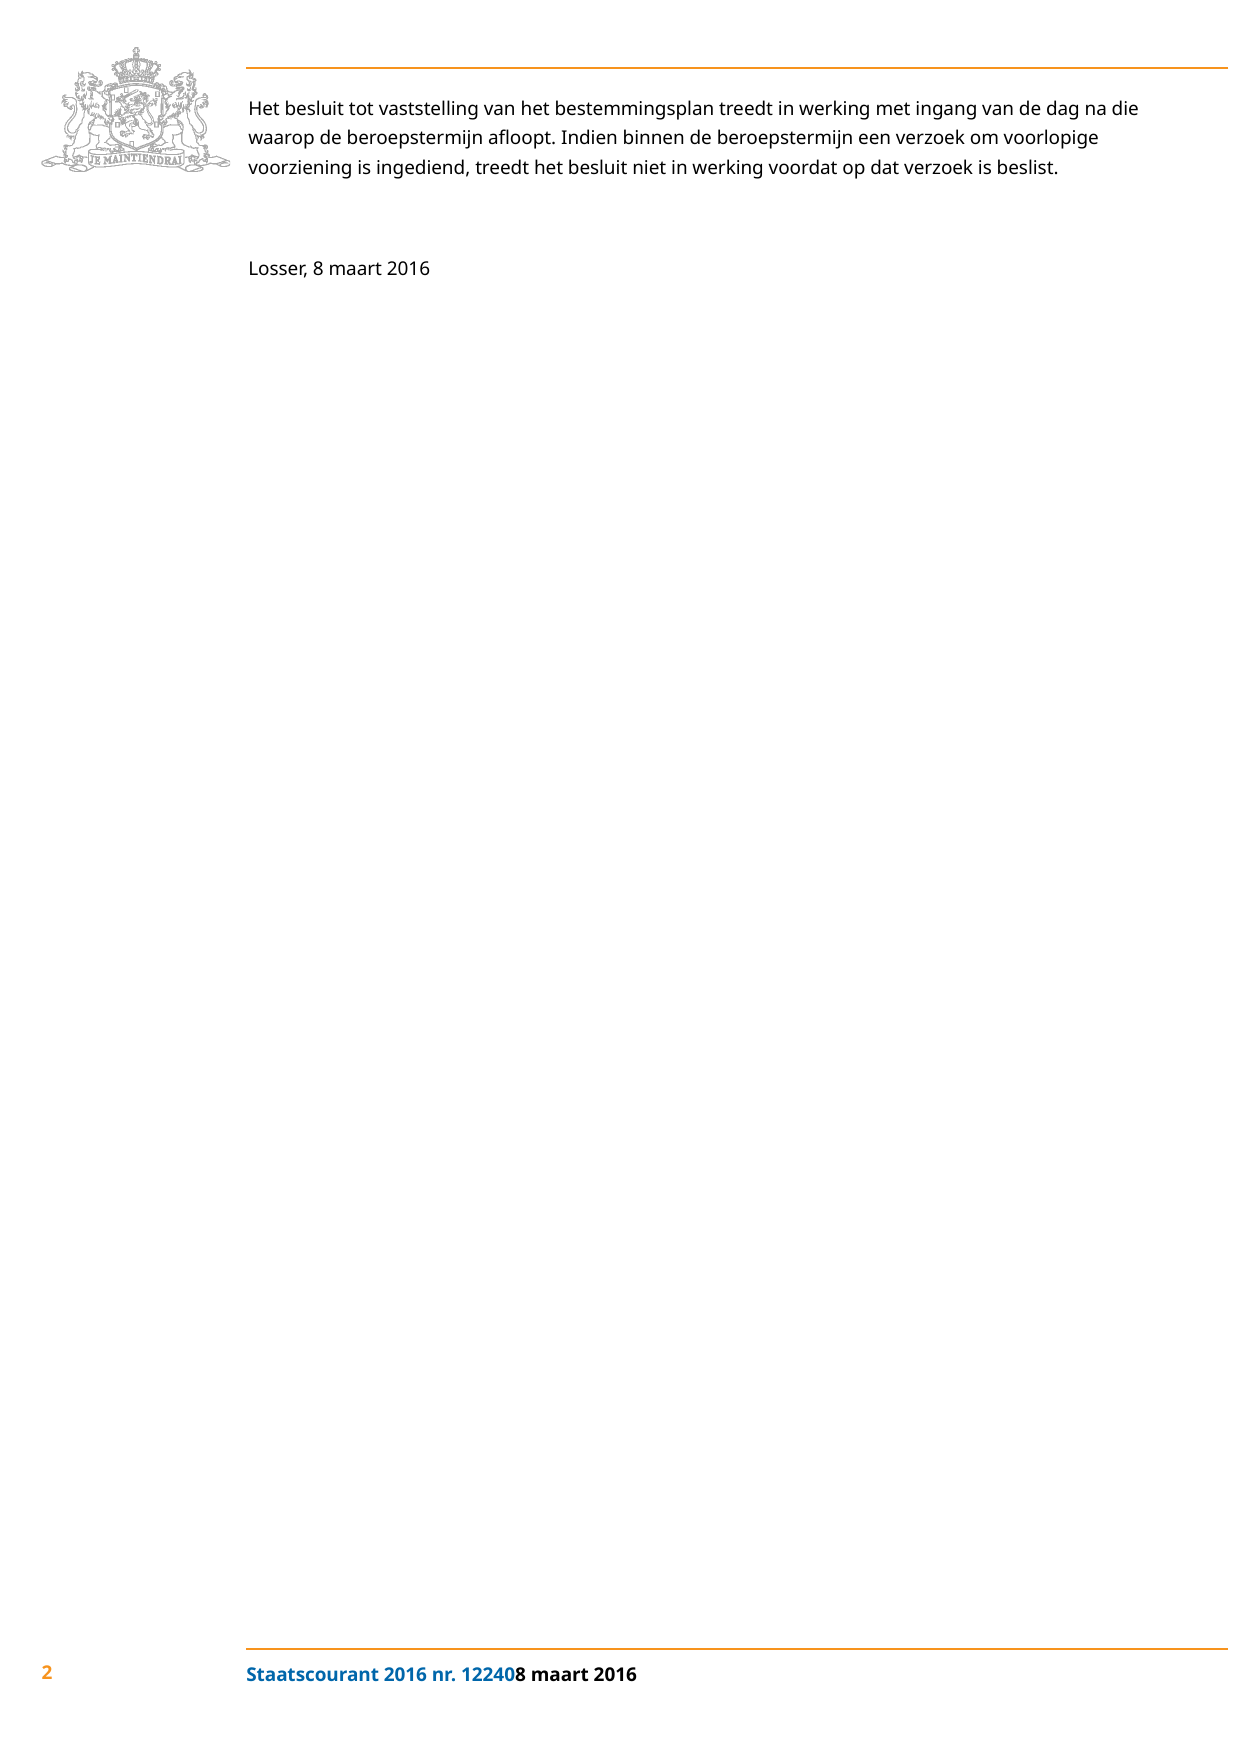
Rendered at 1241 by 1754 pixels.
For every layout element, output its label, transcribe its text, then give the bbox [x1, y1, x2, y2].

picture [41, 47, 231, 172]
text Het besluit tot vaststelling van het bestemmingsplan treedt in werking met ingang van de dag na die waarop de beroepstermijn afloopt. Indien binnen de beroepstermijn een verzoek om voorlopige voorziening is ingediend, treedt het besluit niet in werking voordat op dat verzoek is beslist. [248, 95, 1152, 180]
text Losser, 8 maart 2016 [248, 255, 1152, 281]
